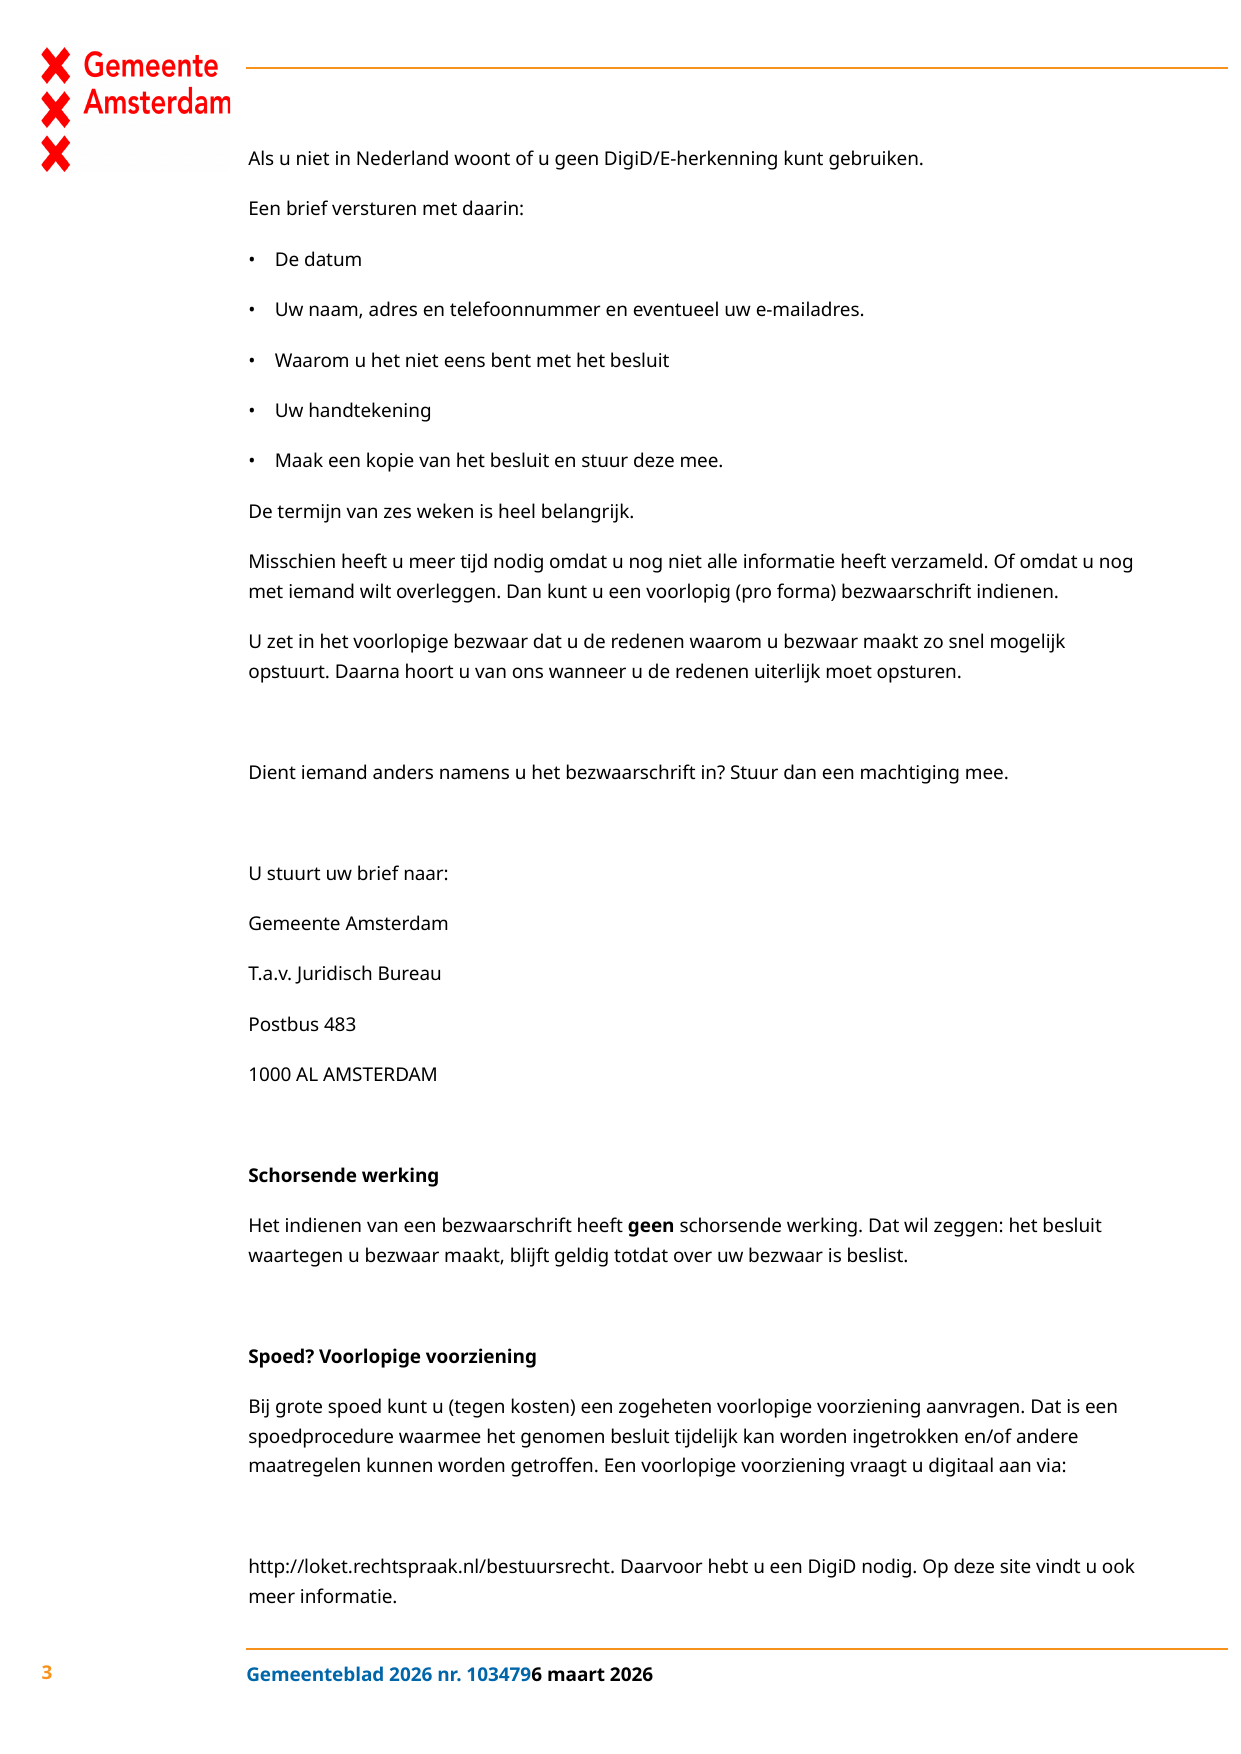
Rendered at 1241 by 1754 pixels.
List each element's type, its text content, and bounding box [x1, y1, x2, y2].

text U zet in het voorlopige bezwaar dat u de redenen waarom u bezwaar maakt zo snel mogelijk opstuurt. Daarna hoort u van ons wanneer u de redenen uiterlijk moet opsturen. [248, 628, 1152, 684]
text Bij grote spoed kunt u (tegen kosten) een zogeheten voorlopige voorziening aanvragen. Dat is een spoedprocedure waarmee het genomen besluit tijdelijk kan worden ingetrokken en/of andere maatregelen kunnen worden getroffen. Een voorlopige voorziening vraagt u digitaal aan via: [248, 1393, 1152, 1478]
text Schorsende werking [248, 1162, 1152, 1188]
text Dient iemand anders namens u het bezwaarschrift in? Stuur dan een machtiging mee. [248, 759, 1152, 785]
text T.a.v. Juridisch Bureau [248, 961, 1152, 986]
text Postbus 483 [248, 1011, 1152, 1037]
text • Maak een kopie van het besluit en stuur deze mee. [248, 448, 1152, 473]
text Een brief versturen met daarin: [248, 196, 1152, 221]
text Het indienen van een bezwaarschrift heeft geen schorsende werking. Dat wil zeggen: het besluit waartegen u bezwaar maakt, blijft geldig totdat over uw bezwaar is beslist. [248, 1213, 1152, 1268]
text Spoed? Voorlopige voorziening [248, 1343, 1152, 1369]
text U stuurt uw brief naar: [248, 860, 1152, 886]
text http://loket.rechtspraak.nl/bestuursrecht. Daarvoor hebt u een DigiD nodig. Op deze site vindt u ook meer informatie. [248, 1553, 1152, 1609]
text • Uw handtekening [248, 397, 1152, 423]
text De termijn van zes weken is heel belangrijk. [248, 498, 1152, 524]
text • De datum [248, 246, 1152, 272]
text • Uw naam, adres en telefoonnummer en eventueel uw e-mailadres. [248, 296, 1152, 322]
text Als u niet in Nederland woont of u geen DigiD/E-herkenning kunt gebruiken. [248, 145, 1152, 171]
text • Waarom u het niet eens bent met het besluit [248, 347, 1152, 373]
text Misschien heeft u meer tijd nodig omdat u nog niet alle informatie heeft verzameld. Of omdat u nog met iemand wilt overleggen. Dan kunt u een voorlopig (pro forma) bezwaarschrift indienen. [248, 548, 1152, 604]
text Gemeente Amsterdam [248, 910, 1152, 936]
picture [41, 47, 231, 172]
text 1000 AL AMSTERDAM [248, 1061, 1152, 1087]
